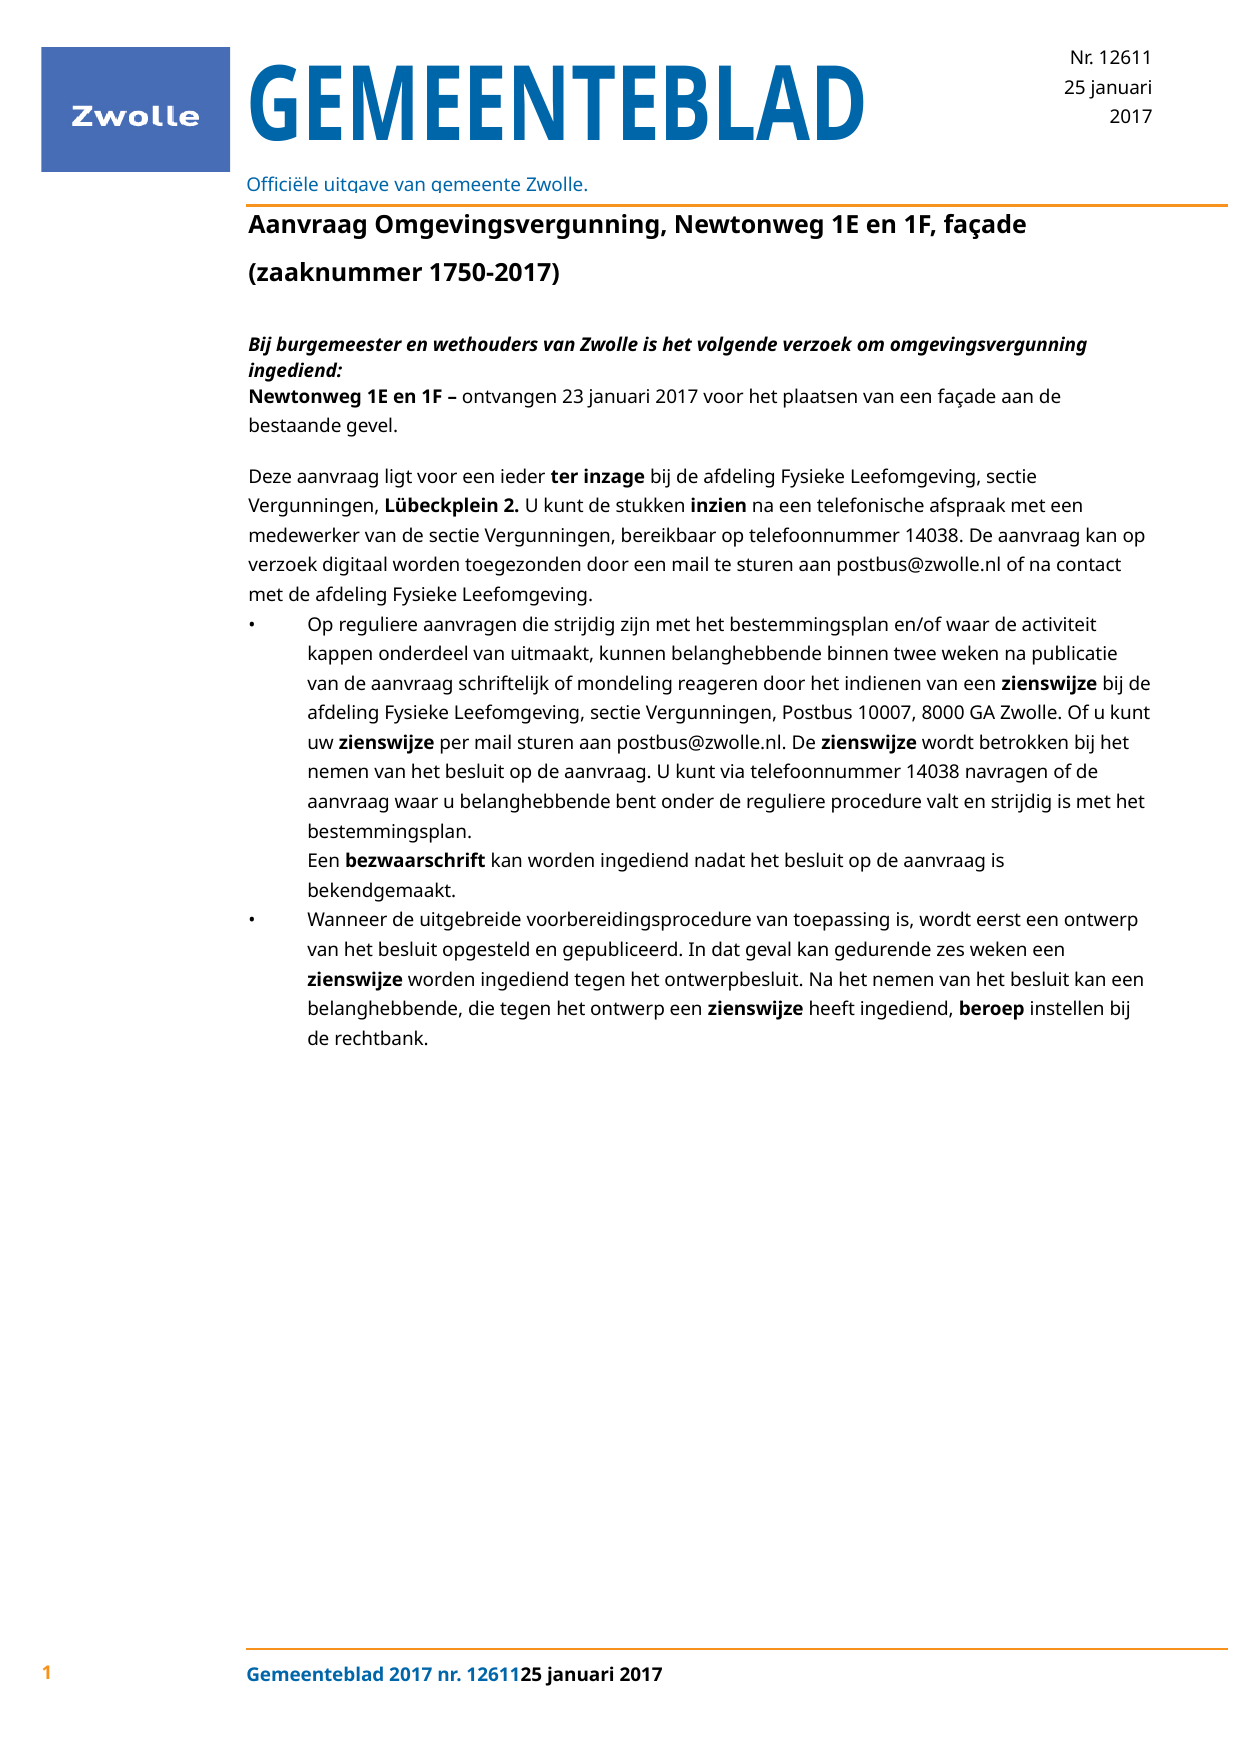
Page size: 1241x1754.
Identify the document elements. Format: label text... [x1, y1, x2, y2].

text Bij burgemeester en wethouders van Zwolle is het volgende verzoek om omgevingsvergunning ingediend: [248, 331, 1152, 383]
text Aanvraag Omgevingsvergunning, Newtonweg 1E en 1F, façade (zaaknummer 1750-2017) [248, 207, 1152, 288]
text Deze aanvraag ligt voor een ieder ter inzage bij de afdeling Fysieke Leefomgeving, sectie Vergunningen, Lübeckplein 2. U kunt de stukken inzien na een telefonische afspraak met een medewerker van de sectie Vergunningen, bereikbaar op telefoonnummer 14038. De aanvraag kan op verzoek digitaal worden toegezonden door een mail te sturen aan postbus@zwolle.nl of na contact met de afdeling Fysieke Leefomgeving. [248, 463, 1152, 607]
text Newtonweg 1E en 1F – ontvangen 23 januari 2017 voor het plaatsen van een façade aan de bestaande gevel. [248, 383, 1152, 438]
list Een bezwaarschrift kan worden ingediend nadat het besluit op de aanvraag is bekendgemaakt. [248, 847, 1152, 903]
list Op reguliere aanvragen die strijdig zijn met het bestemmingsplan en/of waar de activiteit kappen onderdeel van uitmaakt, kunnen belanghebbende binnen twee weken na publicatie van de aanvraag schriftelijk of mondeling reageren door het indienen van een zienswijze bij de afdeling Fysieke Leefomgeving, sectie Vergunningen, Postbus 10007, 8000 GA Zwolle. Of u kunt uw zienswijze per mail sturen aan postbus@zwolle.nl. De zienswijze wordt betrokken bij het nemen van het besluit op de aanvraag. U kunt via telefoonnummer 14038 navragen of de aanvraag waar u belanghebbende bent onder de reguliere procedure valt en strijdig is met het bestemmingsplan. [248, 611, 1152, 844]
list Wanneer de uitgebreide voorbereidingsprocedure van toepassing is, wordt eerst een ontwerp van het besluit opgesteld en gepubliceerd. In dat geval kan gedurende zes weken een zienswijze worden ingediend tegen het ontwerpbesluit. Na het nemen van het besluit kan een belanghebbende, die tegen het ontwerp een zienswijze heeft ingediend, beroep instellen bij de rechtbank. [248, 907, 1152, 1051]
picture [41, 47, 231, 172]
